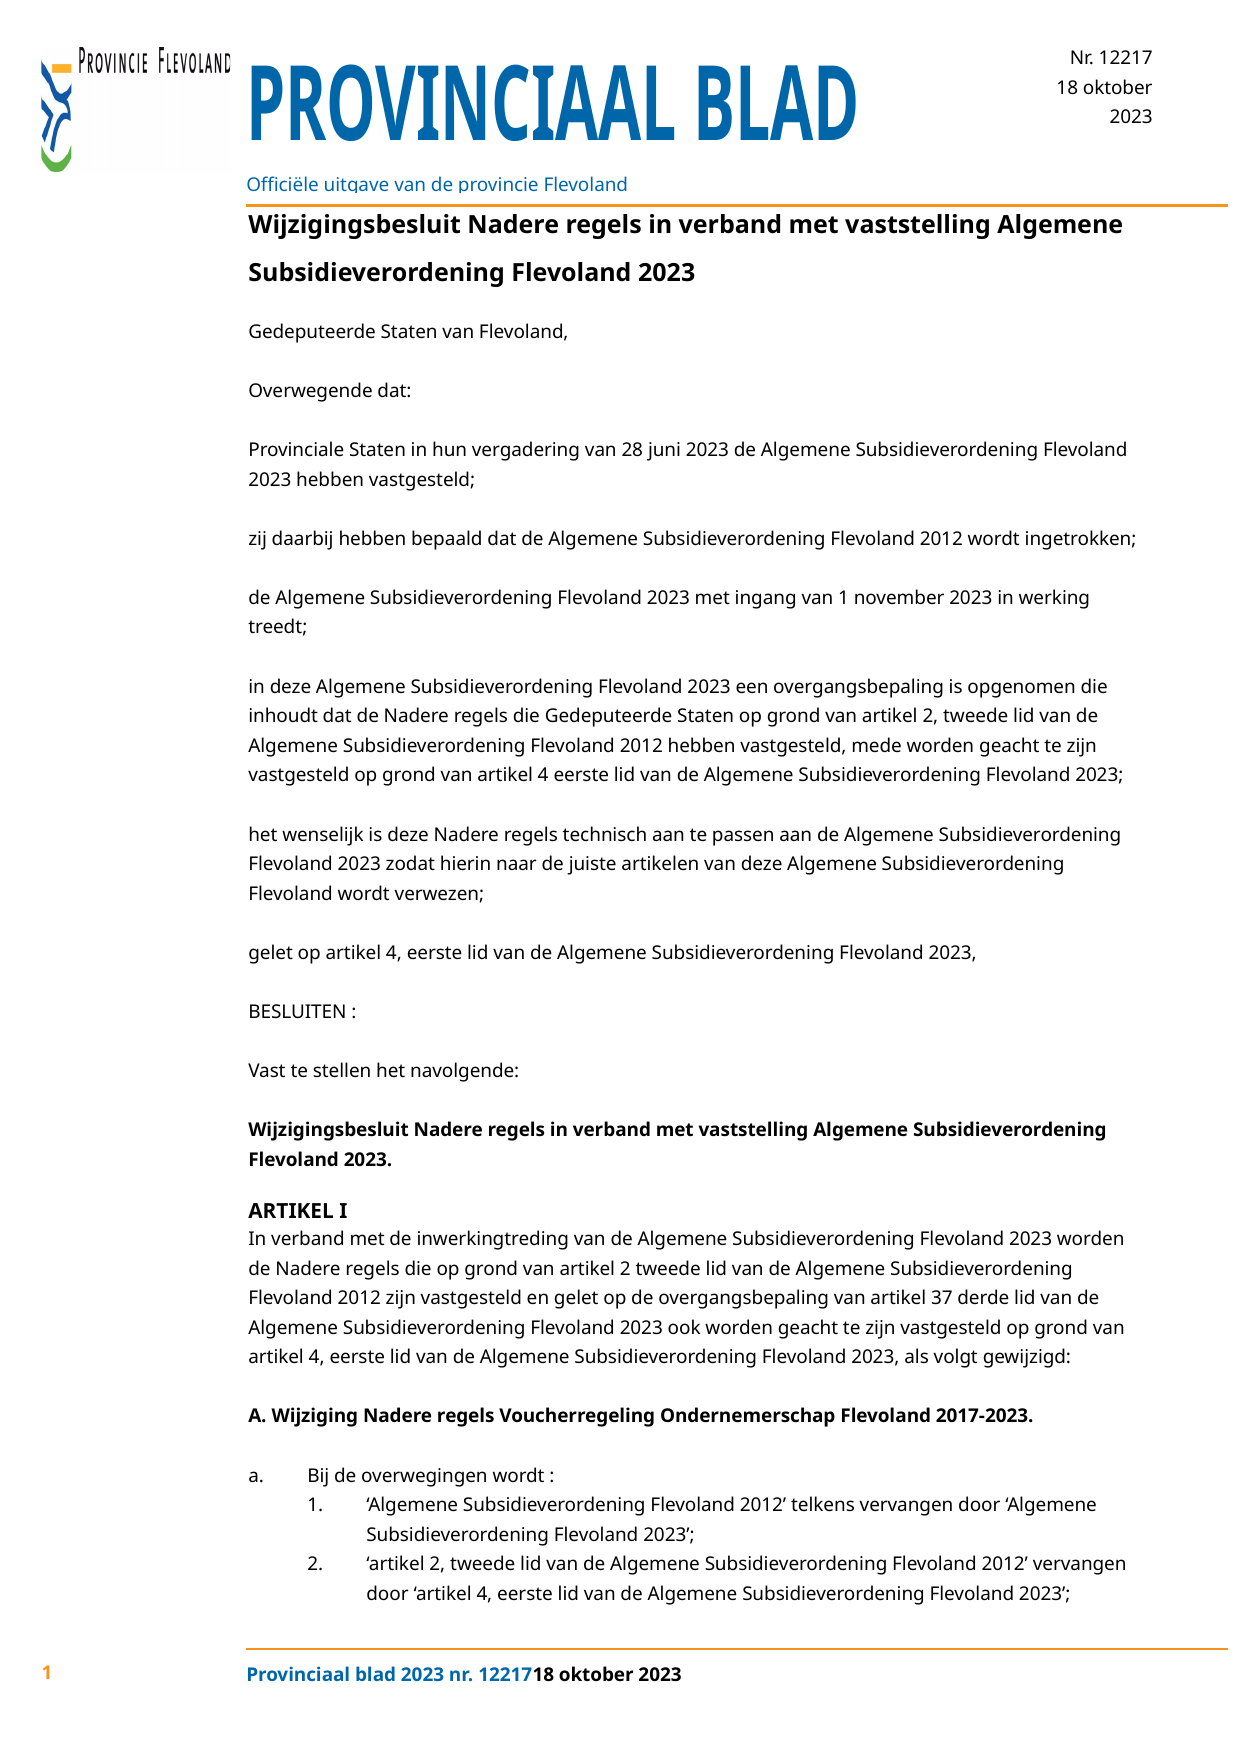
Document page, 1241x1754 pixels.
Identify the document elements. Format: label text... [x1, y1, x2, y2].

text Vast te stellen het navolgende: [248, 1057, 1152, 1083]
text Wijzigingsbesluit Nadere regels in verband met vaststelling Algemene Subsidieverordening Flevoland 2023 [248, 207, 1152, 288]
text BESLUITEN : [248, 998, 1152, 1024]
text Overwegende dat: [248, 377, 1152, 403]
text Provinciale Staten in hun vergadering van 28 juni 2023 de Algemene Subsidieverordening Flevoland 2023 hebben vastgesteld; [248, 436, 1152, 492]
list ‘artikel 2, tweede lid van de Algemene Subsidieverordening Flevoland 2012’ vervangen door ‘artikel 4, eerste lid van de Algemene Subsidieverordening Flevoland 2023’; [307, 1551, 1152, 1606]
text gelet op artikel 4, eerste lid van de Algemene Subsidieverordening Flevoland 2023, [248, 939, 1152, 965]
text het wenselijk is deze Nadere regels technisch aan te passen aan de Algemene Subsidieverordening Flevoland 2023 zodat hierin naar de juiste artikelen van deze Algemene Subsidieverordening Flevoland wordt verwezen; [248, 821, 1152, 906]
list Bij de overwegingen wordt : [248, 1462, 1152, 1487]
text A. Wijziging Nadere regels Voucherregeling Ondernemerschap Flevoland 2017-2023. [248, 1403, 1152, 1428]
text In verband met de inwerkingtreding van de Algemene Subsidieverordening Flevoland 2023 worden de Nadere regels die op grond van artikel 2 tweede lid van de Algemene Subsidieverordening Flevoland 2012 zijn vastgesteld en gelet op de overgangsbepaling van artikel 37 derde lid van de Algemene Subsidieverordening Flevoland 2023 ook worden geacht te zijn vastgesteld op grond van artikel 4, eerste lid van de Algemene Subsidieverordening Flevoland 2023, als volgt gewijzigd: [248, 1225, 1152, 1369]
text ARTIKEL I [248, 1197, 1152, 1225]
text de Algemene Subsidieverordening Flevoland 2023 met ingang van 1 november 2023 in werking treedt; [248, 584, 1152, 639]
text Wijzigingsbesluit Nadere regels in verband met vaststelling Algemene Subsidieverordening Flevoland 2023. [248, 1117, 1152, 1172]
list ‘Algemene Subsidieverordening Flevoland 2012’ telkens vervangen door ‘Algemene Subsidieverordening Flevoland 2023’; [307, 1491, 1152, 1547]
text Gedeputeerde Staten van Flevoland, [248, 318, 1152, 344]
picture [41, 47, 231, 172]
text zij daarbij hebben bepaald dat de Algemene Subsidieverordening Flevoland 2012 wordt ingetrokken; [248, 525, 1152, 551]
text in deze Algemene Subsidieverordening Flevoland 2023 een overgangsbepaling is opgenomen die inhoudt dat de Nadere regels die Gedeputeerde Staten op grond van artikel 2, tweede lid van de Algemene Subsidieverordening Flevoland 2012 hebben vastgesteld, mede worden geacht te zijn vastgesteld op grond van artikel 4 eerste lid van de Algemene Subsidieverordening Flevoland 2023; [248, 673, 1152, 787]
